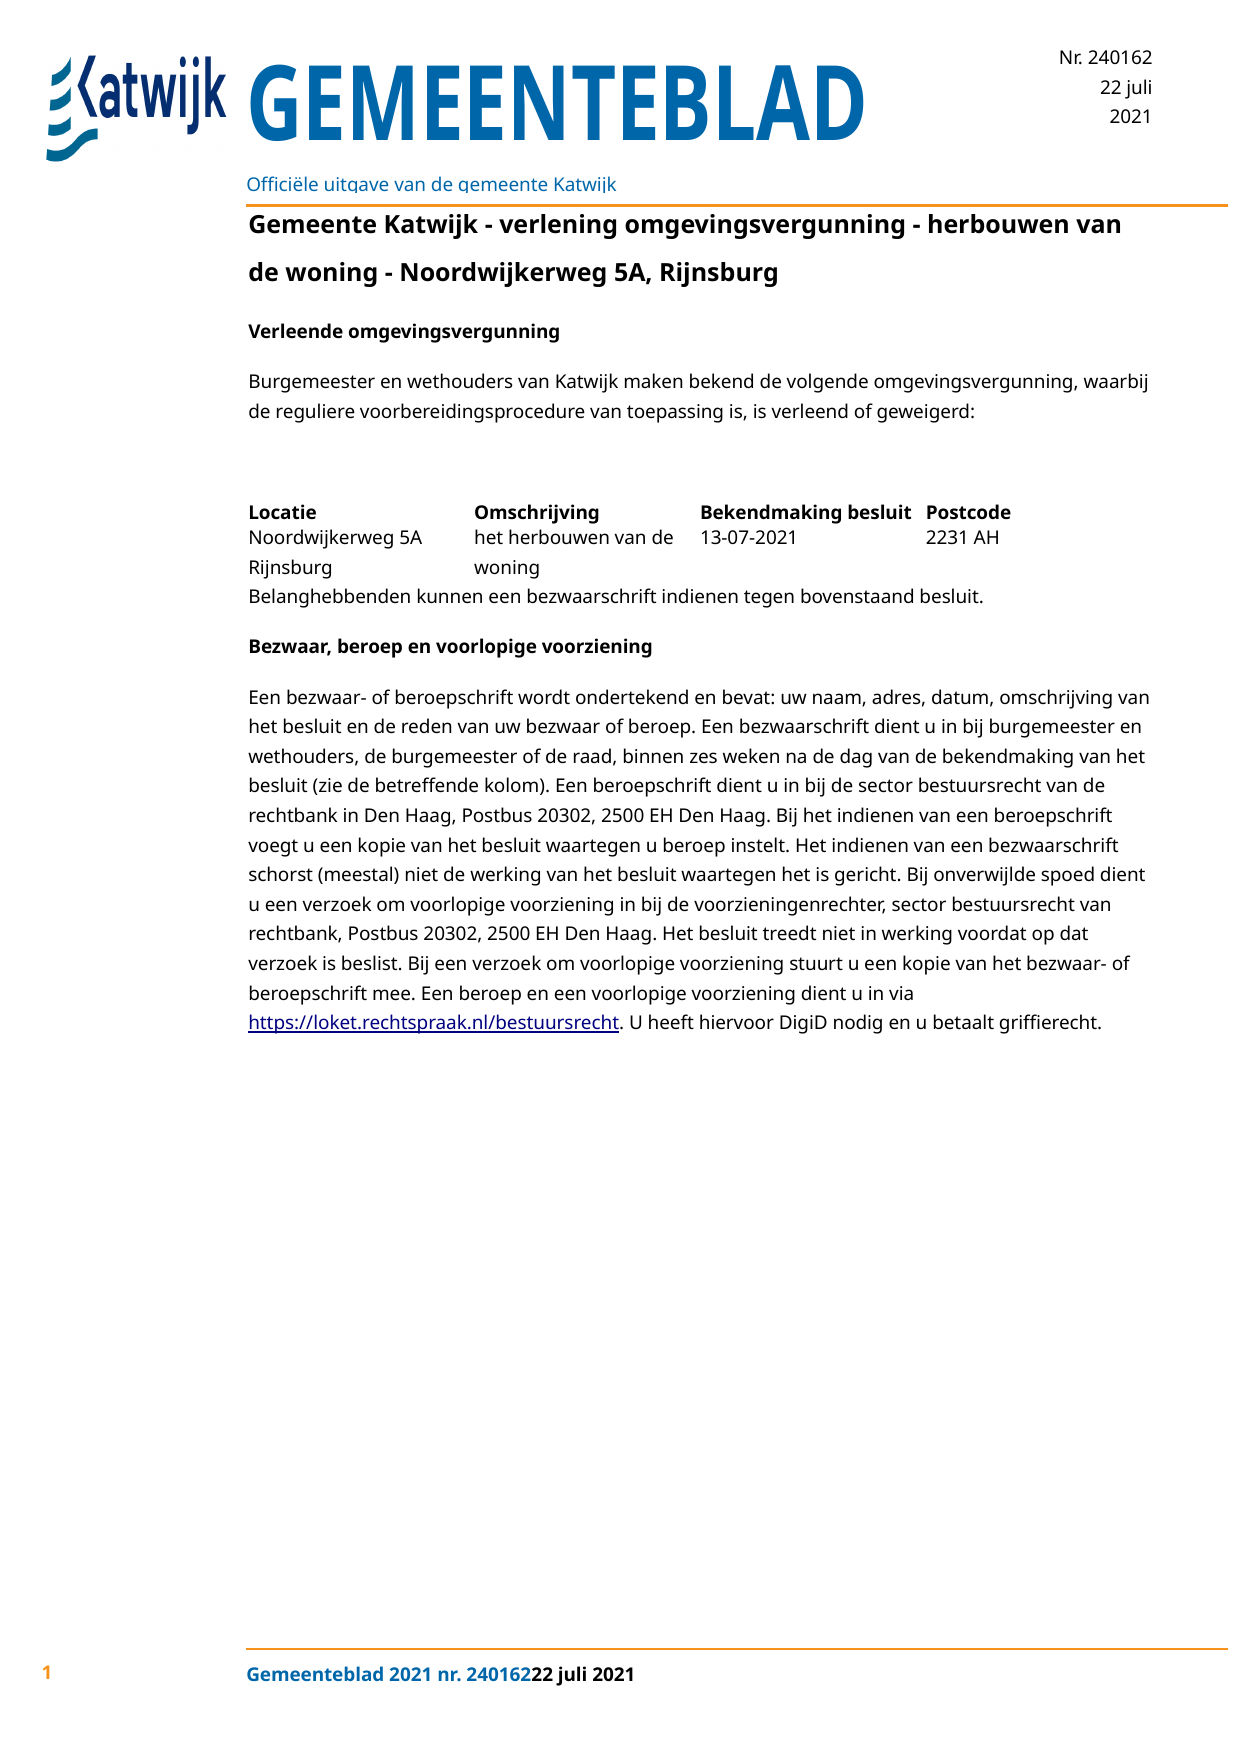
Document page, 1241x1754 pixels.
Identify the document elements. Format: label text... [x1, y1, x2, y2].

text Bezwaar, beroep en voorlopige voorziening [248, 633, 1152, 659]
table_header Postcode [926, 499, 1152, 524]
text Burgemeester en wethouders van Katwijk maken bekend de volgende omgevingsvergunning, waarbij de reguliere voorbereidingsprocedure van toepassing is, is verleend of geweigerd: [248, 368, 1152, 424]
picture [41, 47, 231, 172]
table_header Omschrijving [474, 499, 700, 524]
table_header Bekendmaking besluit [700, 499, 926, 524]
text Verleende omgevingsvergunning [248, 318, 1152, 344]
table_header Locatie [248, 499, 474, 524]
table_cell Noordwijkerweg 5A Rijnsburg [248, 525, 474, 580]
text Gemeente Katwijk - verlening omgevingsvergunning - herbouwen van de woning - Noordwijkerweg 5A, Rijnsburg [248, 207, 1152, 288]
text Belanghebbenden kunnen een bezwaarschrift indienen tegen bovenstaand besluit. [248, 583, 1152, 609]
table_cell 2231 AH [926, 525, 1152, 580]
table_cell 13-07-2021 [700, 525, 926, 580]
text Een bezwaar- of beroepschrift wordt ondertekend en bevat: uw naam, adres, datum, omschrijving van het besluit en de reden van uw bezwaar of beroep. Een bezwaarschrift dient u in bij burgemeester en wethouders, de burgemeester of de raad, binnen zes weken na de dag van de bekendmaking van het besluit (zie de betreffende kolom). Een beroepschrift dient u in bij de sector bestuursrecht van de rechtbank in Den Haag, Postbus 20302, 2500 EH Den Haag. Bij het indienen van een beroepschrift voegt u een kopie van het besluit waartegen u beroep instelt. Het indienen van een bezwaarschrift schorst (meestal) niet de werking van het besluit waartegen het is gericht. Bij onverwijlde spoed dient u een verzoek om voorlopige voorziening in bij de voorzieningenrechter, sector bestuursrecht van rechtbank, Postbus 20302, 2500 EH Den Haag. Het besluit treedt niet in werking voordat op dat verzoek is beslist. Bij een verzoek om voorlopige voorziening stuurt u een kopie van het bezwaar- of beroepschrift mee. Een beroep en een voorlopige voorziening dient u in via https://loket.rechtspraak.nl/bestuursrecht. U heeft hiervoor DigiD nodig en u betaalt griffierecht. [248, 684, 1152, 1035]
table_cell het herbouwen van de woning [474, 525, 700, 580]
